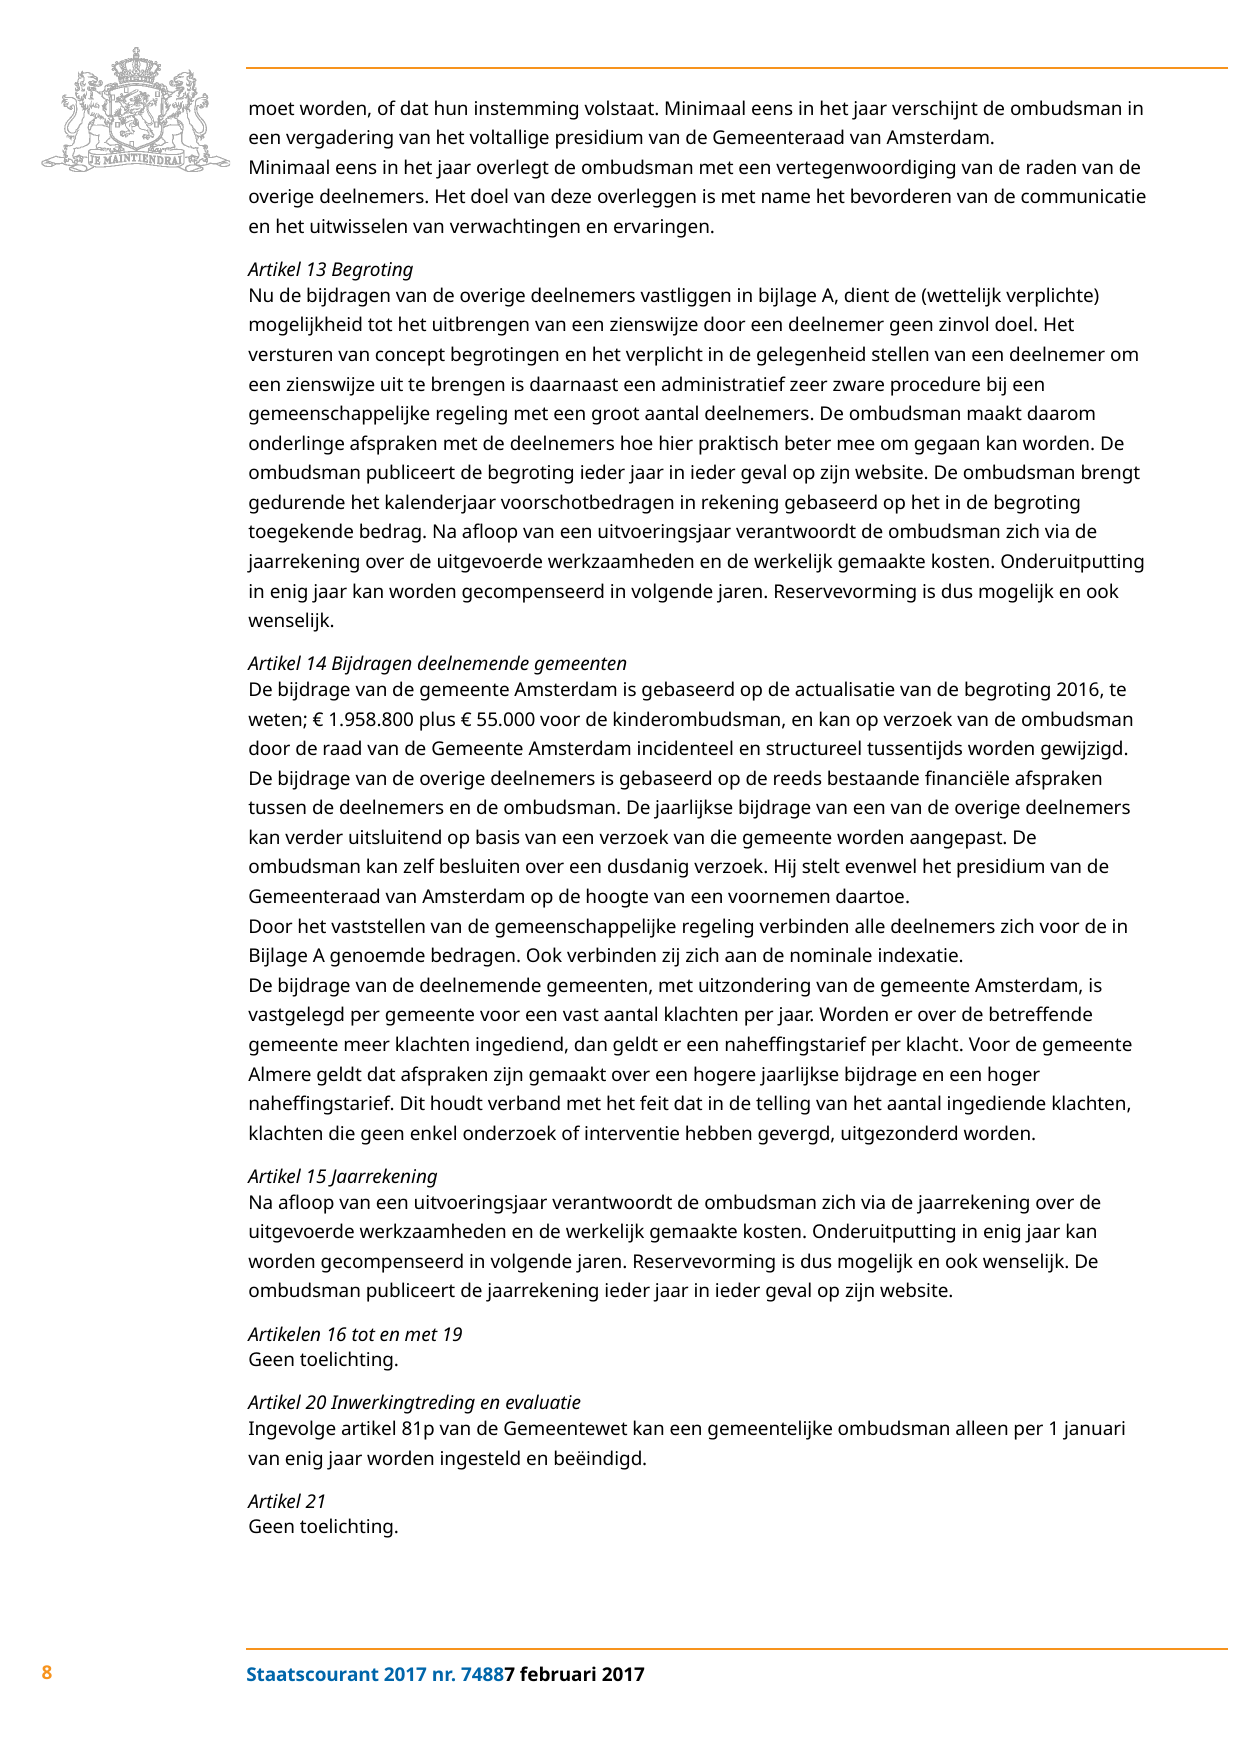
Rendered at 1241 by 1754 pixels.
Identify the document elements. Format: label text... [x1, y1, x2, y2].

text moet worden, of dat hun instemming volstaat. Minimaal eens in het jaar verschijnt de ombudsman in een vergadering van het voltallige presidium van de Gemeenteraad van Amsterdam. [248, 95, 1152, 150]
text Artikelen 16 tot en met 19 [248, 1321, 1152, 1346]
text Nu de bijdragen van de overige deelnemers vastliggen in bijlage A, dient de (wettelijk verplichte) mogelijkheid tot het uitbrengen van een zienswijze door een deelnemer geen zinvol doel. Het versturen van concept begrotingen en het verplicht in de gelegenheid stellen van een deelnemer om een zienswijze uit te brengen is daarnaast een administratief zeer zware procedure bij een gemeenschappelijke regeling met een groot aantal deelnemers. De ombudsman maakt daarom onderlinge afspraken met de deelnemers hoe hier praktisch beter mee om gegaan kan worden. De ombudsman publiceert de begroting ieder jaar in ieder geval op zijn website. De ombudsman brengt gedurende het kalenderjaar voorschotbedragen in rekening gebaseerd op het in de begroting toegekende bedrag. Na afloop van een uitvoeringsjaar verantwoordt de ombudsman zich via de jaarrekening over de uitgevoerde werkzaamheden en de werkelijk gemaakte kosten. Onderuitputting in enig jaar kan worden gecompenseerd in volgende jaren. Reservevorming is dus mogelijk en ook wenselijk. [248, 282, 1152, 633]
text Artikel 21 [248, 1488, 1152, 1514]
text Ingevolge artikel 81p van de Gemeentewet kan een gemeentelijke ombudsman alleen per 1 januari van enig jaar worden ingesteld en beëindigd. [248, 1415, 1152, 1471]
text Geen toelichting. [248, 1346, 1152, 1372]
text Artikel 13 Begroting [248, 256, 1152, 282]
text Artikel 14 Bijdragen deelnemende gemeenten [248, 651, 1152, 676]
picture [41, 47, 231, 172]
text Artikel 15 Jaarrekening [248, 1163, 1152, 1189]
text De bijdrage van de gemeente Amsterdam is gebaseerd op de actualisatie van de begroting 2016, te weten; € 1.958.800 plus € 55.000 voor de kinderombudsman, en kan op verzoek van de ombudsman door de raad van de Gemeente Amsterdam incidenteel en structureel tussentijds worden gewijzigd. [248, 676, 1152, 761]
text Geen toelichting. [248, 1514, 1152, 1539]
text Door het vaststellen van de gemeenschappelijke regeling verbinden alle deelnemers zich voor de in Bijlage A genoemde bedragen. Ook verbinden zij zich aan de nominale indexatie. [248, 913, 1152, 968]
text Na afloop van een uitvoeringsjaar verantwoordt de ombudsman zich via de jaarrekening over de uitgevoerde werkzaamheden en de werkelijk gemaakte kosten. Onderuitputting in enig jaar kan worden gecompenseerd in volgende jaren. Reservevorming is dus mogelijk en ook wenselijk. De ombudsman publiceert de jaarrekening ieder jaar in ieder geval op zijn website. [248, 1189, 1152, 1303]
text Minimaal eens in het jaar overlegt de ombudsman met een vertegenwoordiging van de raden van de overige deelnemers. Het doel van deze overleggen is met name het bevorderen van de communicatie en het uitwisselen van verwachtingen en ervaringen. [248, 154, 1152, 239]
text De bijdrage van de overige deelnemers is gebaseerd op de reeds bestaande financiële afspraken tussen de deelnemers en de ombudsman. De jaarlijkse bijdrage van een van de overige deelnemers kan verder uitsluitend op basis van een verzoek van die gemeente worden aangepast. De ombudsman kan zelf besluiten over een dusdanig verzoek. Hij stelt evenwel het presidium van de Gemeenteraad van Amsterdam op de hoogte van een voornemen daartoe. [248, 765, 1152, 909]
text De bijdrage van de deelnemende gemeenten, met uitzondering van de gemeente Amsterdam, is vastgelegd per gemeente voor een vast aantal klachten per jaar. Worden er over de betreffende gemeente meer klachten ingediend, dan geldt er een naheffingstarief per klacht. Voor de gemeente Almere geldt dat afspraken zijn gemaakt over een hogere jaarlijkse bijdrage en een hoger naheffingstarief. Dit houdt verband met het feit dat in de telling van het aantal ingediende klachten, klachten die geen enkel onderzoek of interventie hebben gevergd, uitgezonderd worden. [248, 972, 1152, 1146]
text Artikel 20 Inwerkingtreding en evaluatie [248, 1389, 1152, 1415]
